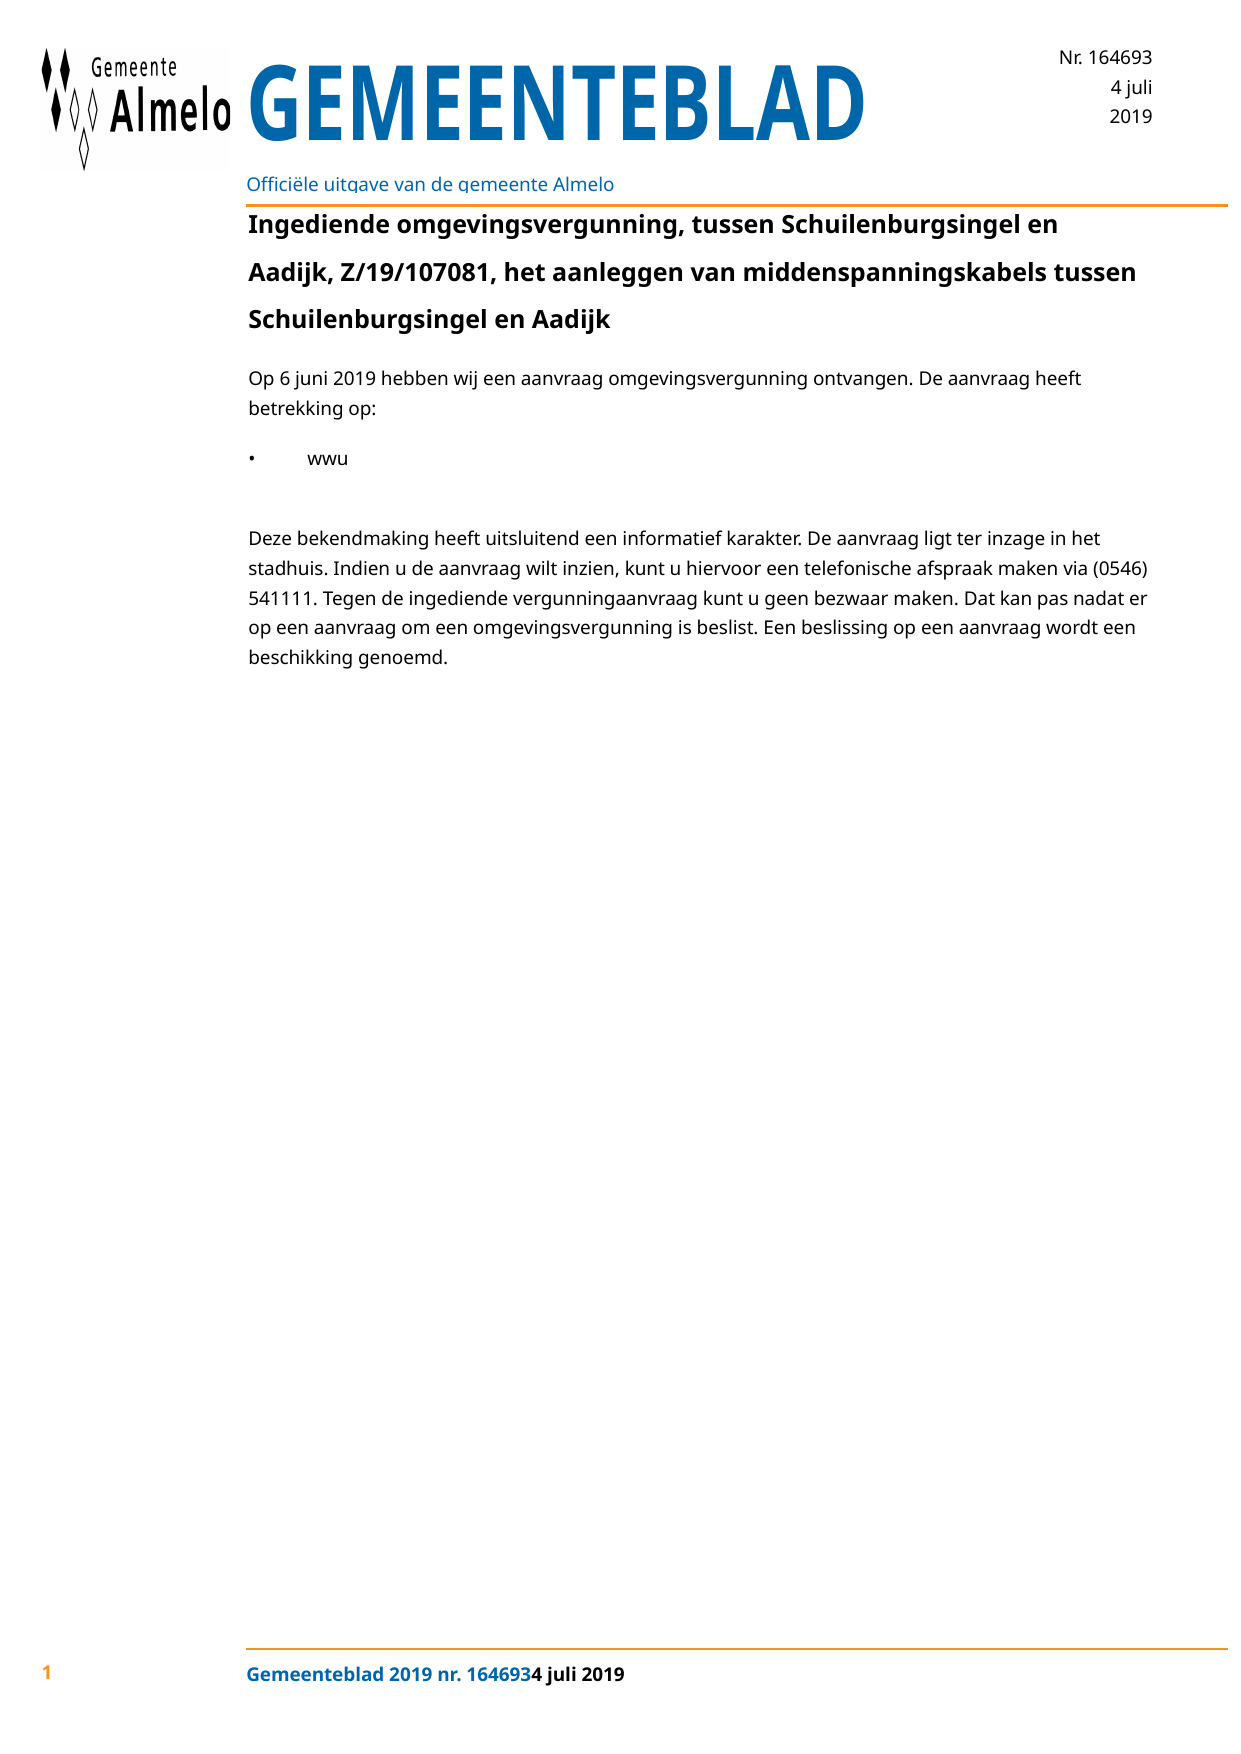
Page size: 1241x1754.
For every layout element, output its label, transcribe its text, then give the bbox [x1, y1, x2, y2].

text Op 6 juni 2019 hebben wij een aanvraag omgevingsvergunning ontvangen. De aanvraag heeft betrekking op: [248, 366, 1152, 421]
text Ingediende omgevingsvergunning, tussen Schuilenburgsingel en Aadijk, Z/19/107081, het aanleggen van middenspanningskabels tussen Schuilenburgsingel en Aadijk [248, 207, 1152, 336]
list wwu [248, 446, 1152, 471]
text Deze bekendmaking heeft uitsluitend een informatief karakter. De aanvraag ligt ter inzage in het stadhuis. Indien u de aanvraag wilt inzien, kunt u hiervoor een telefonische afspraak maken via (0546) 541111. Tegen de ingediende vergunningaanvraag kunt u geen bezwaar maken. Dat kan pas nadat er op een aanvraag om een omgevingsvergunning is beslist. Een beslissing op een aanvraag wordt een beschikking genoemd. [248, 526, 1152, 669]
picture [41, 47, 231, 172]
